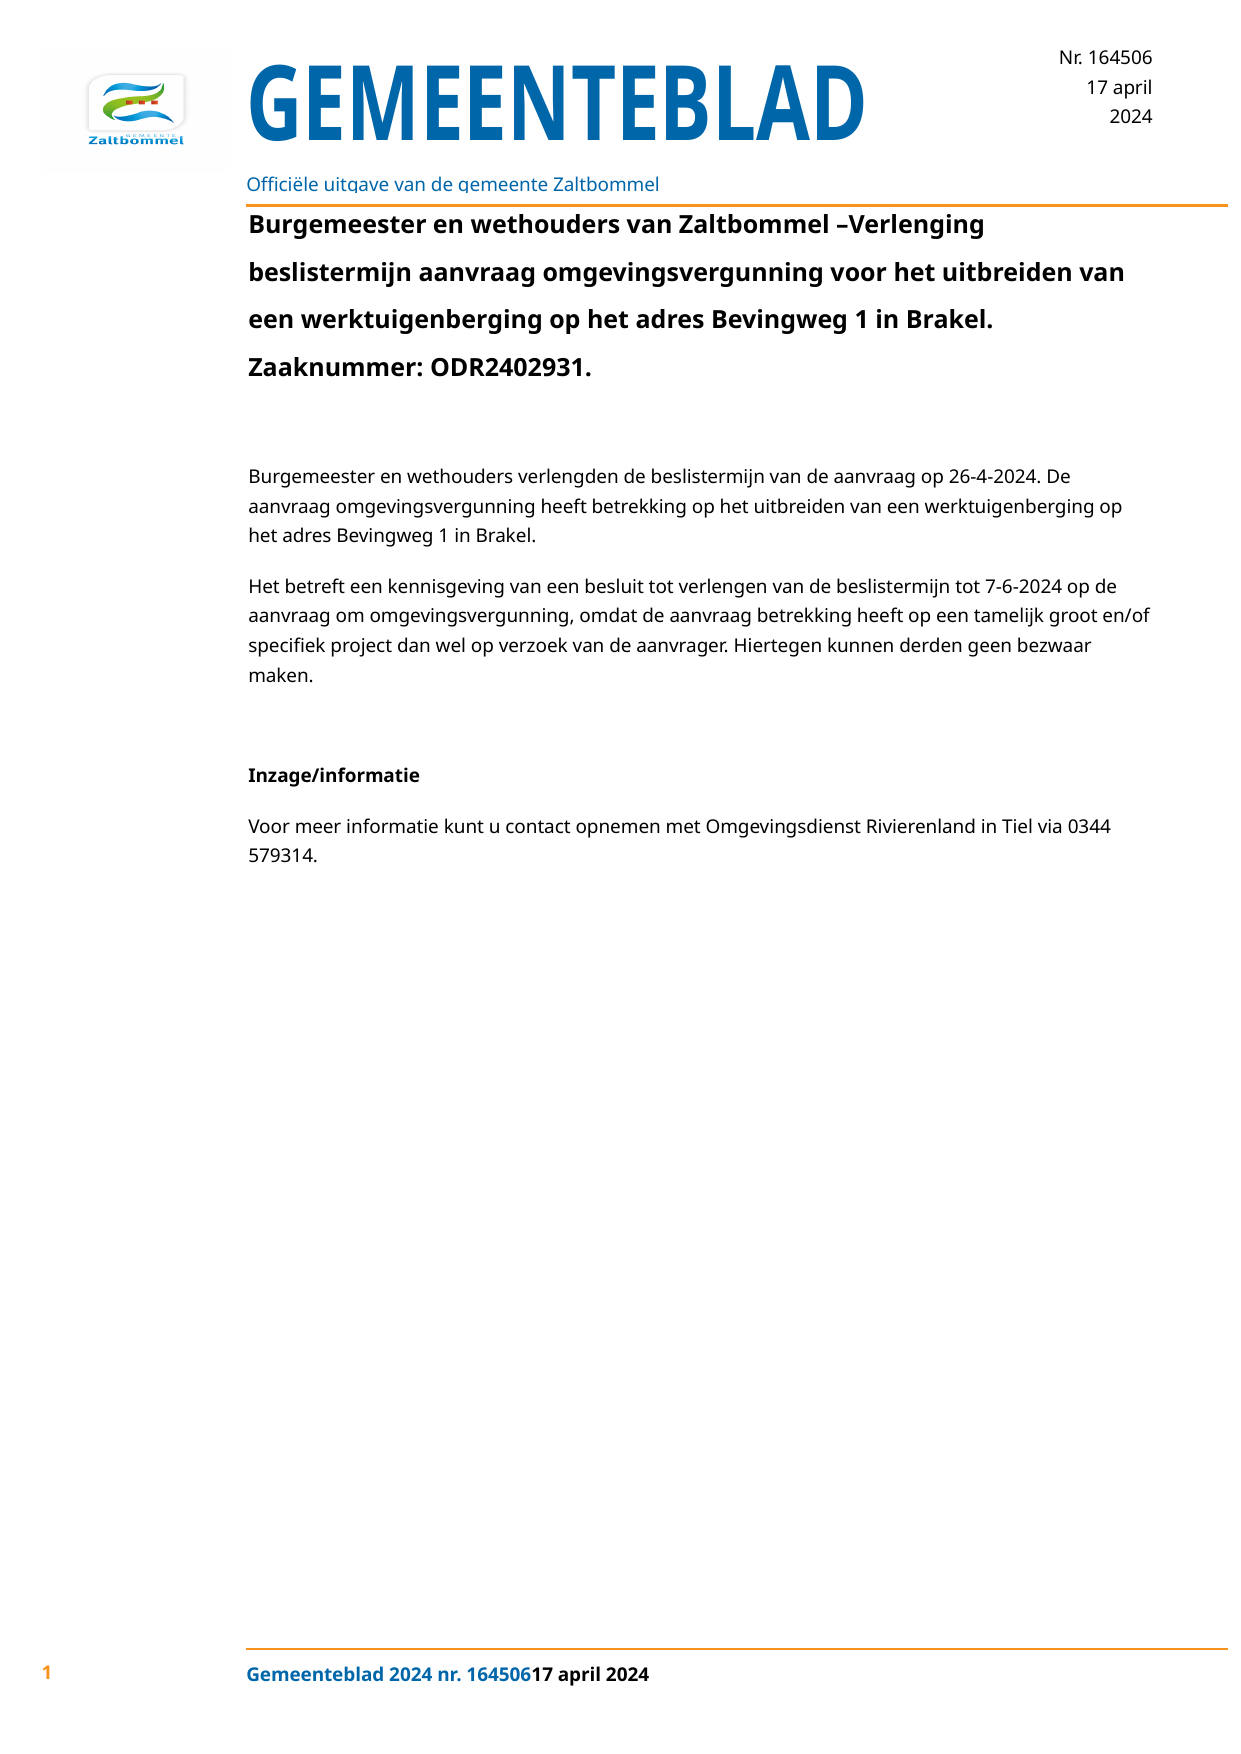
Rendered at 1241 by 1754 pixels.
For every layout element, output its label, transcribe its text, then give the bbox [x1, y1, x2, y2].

text Het betreft een kennisgeving van een besluit tot verlengen van de beslistermijn tot 7-6-2024 op de aanvraag om omgevingsvergunning, omdat de aanvraag betrekking heeft op een tamelijk groot en/of specifiek project dan wel op verzoek van de aanvrager. Hiertegen kunnen derden geen bezwaar maken. [248, 573, 1152, 688]
text Inzage/informatie [248, 763, 1152, 788]
text Burgemeester en wethouders verlengden de beslistermijn van de aanvraag op 26-4-2024. De aanvraag omgevingsvergunning heeft betrekking op het uitbreiden van een werktuigenberging op het adres Bevingweg 1 in Brakel. [248, 463, 1152, 548]
text Burgemeester en wethouders van Zaltbommel –Verlenging beslistermijn aanvraag omgevingsvergunning voor het uitbreiden van een werktuigenberging op het adres Bevingweg 1 in Brakel. Zaaknummer: ODR2402931. [248, 207, 1152, 384]
text Voor meer informatie kunt u contact opnemen met Omgevingsdienst Rivierenland in Tiel via 0344 579314. [248, 813, 1152, 868]
picture [41, 47, 231, 172]
